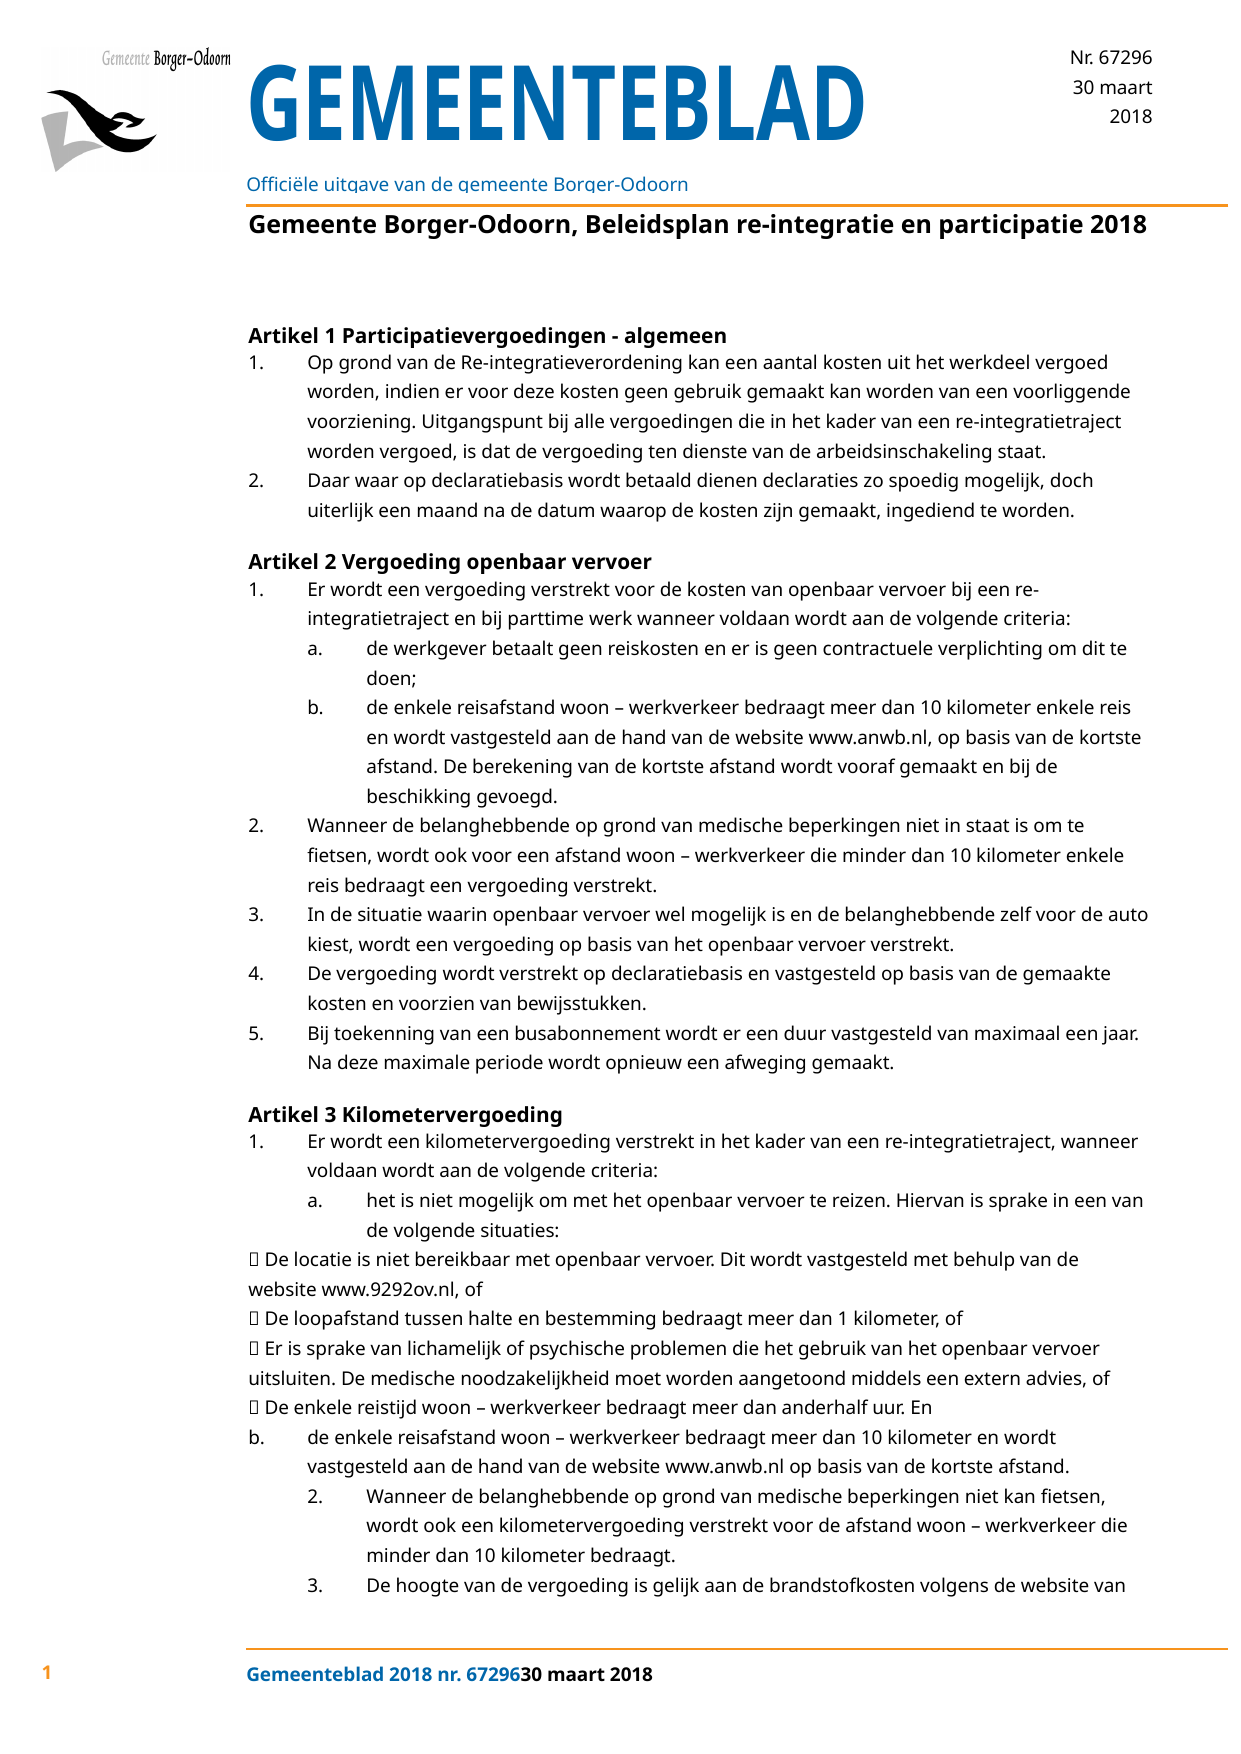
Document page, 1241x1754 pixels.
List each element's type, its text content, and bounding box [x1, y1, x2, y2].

text  De locatie is niet bereikbaar met openbaar vervoer. Dit wordt vastgesteld met behulp van de website www.9292ov.nl, of [248, 1246, 1152, 1302]
list Op grond van de Re-integratieverordening kan een aantal kosten uit het werkdeel vergoed worden, indien er voor deze kosten geen gebruik gemaakt kan worden van een voorliggende voorziening. Uitgangspunt bij alle vergoedingen die in het kader van een re-integratietraject worden vergoed, is dat de vergoeding ten dienste van de arbeidsinschakeling staat. [248, 349, 1152, 464]
list In de situatie waarin openbaar vervoer wel mogelijk is en de belanghebbende zelf voor de auto kiest, wordt een vergoeding op basis van het openbaar vervoer verstrekt. [248, 901, 1152, 957]
picture [41, 47, 231, 172]
text Artikel 1 Participatievergoedingen - algemeen [248, 321, 1152, 349]
text  De loopafstand tussen halte en bestemming bedraagt meer dan 1 kilometer, of [248, 1306, 1152, 1331]
list Er wordt een vergoeding verstrekt voor de kosten van openbaar vervoer bij een re-integratietraject en bij parttime werk wanneer voldaan wordt aan de volgende criteria: [248, 576, 1152, 631]
text Artikel 2 Vergoeding openbaar vervoer [248, 547, 1152, 576]
list het is niet mogelijk om met het openbaar vervoer te reizen. Hiervan is sprake in een van de volgende situaties: [307, 1187, 1152, 1243]
list Daar waar op declaratiebasis wordt betaald dienen declaraties zo spoedig mogelijk, doch uiterlijk een maand na de datum waarop de kosten zijn gemaakt, ingediend te worden. [248, 467, 1152, 523]
text Artikel 3 Kilometervergoeding [248, 1100, 1152, 1128]
list de enkele reisafstand woon – werkverkeer bedraagt meer dan 10 kilometer enkele reis en wordt vastgesteld aan de hand van de website www.anwb.nl, op basis van de kortste afstand. De berekening van de kortste afstand wordt vooraf gemaakt en bij de beschikking gevoegd. [307, 694, 1152, 809]
list Wanneer de belanghebbende op grond van medische beperkingen niet in staat is om te fietsen, wordt ook voor een afstand woon – werkverkeer die minder dan 10 kilometer enkele reis bedraagt een vergoeding verstrekt. [248, 813, 1152, 897]
list Bij toekenning van een busabonnement wordt er een duur vastgesteld van maximaal een jaar. Na deze maximale periode wordt opnieuw een afweging gemaakt. [248, 1020, 1152, 1075]
list De hoogte van de vergoeding is gelijk aan de brandstofkosten volgens de website van [307, 1572, 1152, 1598]
list Wanneer de belanghebbende op grond van medische beperkingen niet kan fietsen, wordt ook een kilometervergoeding verstrekt voor de afstand woon – werkverkeer die minder dan 10 kilometer bedraagt. [307, 1483, 1152, 1568]
list De vergoeding wordt verstrekt op declaratiebasis en vastgesteld op basis van de gemaakte kosten en voorzien van bewijsstukken. [248, 961, 1152, 1016]
list de enkele reisafstand woon – werkverkeer bedraagt meer dan 10 kilometer en wordt vastgesteld aan de hand van de website www.anwb.nl op basis van de kortste afstand. [248, 1424, 1152, 1479]
list Er wordt een kilometervergoeding verstrekt in het kader van een re-integratietraject, wanneer voldaan wordt aan de volgende criteria: [248, 1128, 1152, 1183]
list de werkgever betaalt geen reiskosten en er is geen contractuele verplichting om dit te doen; [307, 635, 1152, 690]
text  Er is sprake van lichamelijk of psychische problemen die het gebruik van het openbaar vervoer uitsluiten. De medische noodzakelijkheid moet worden aangetoond middels een extern advies, of [248, 1335, 1152, 1391]
text Gemeente Borger-Odoorn, Beleidsplan re-integratie en participatie 2018 [248, 207, 1152, 241]
text  De enkele reistijd woon – werkverkeer bedraagt meer dan anderhalf uur. En [248, 1394, 1152, 1420]
